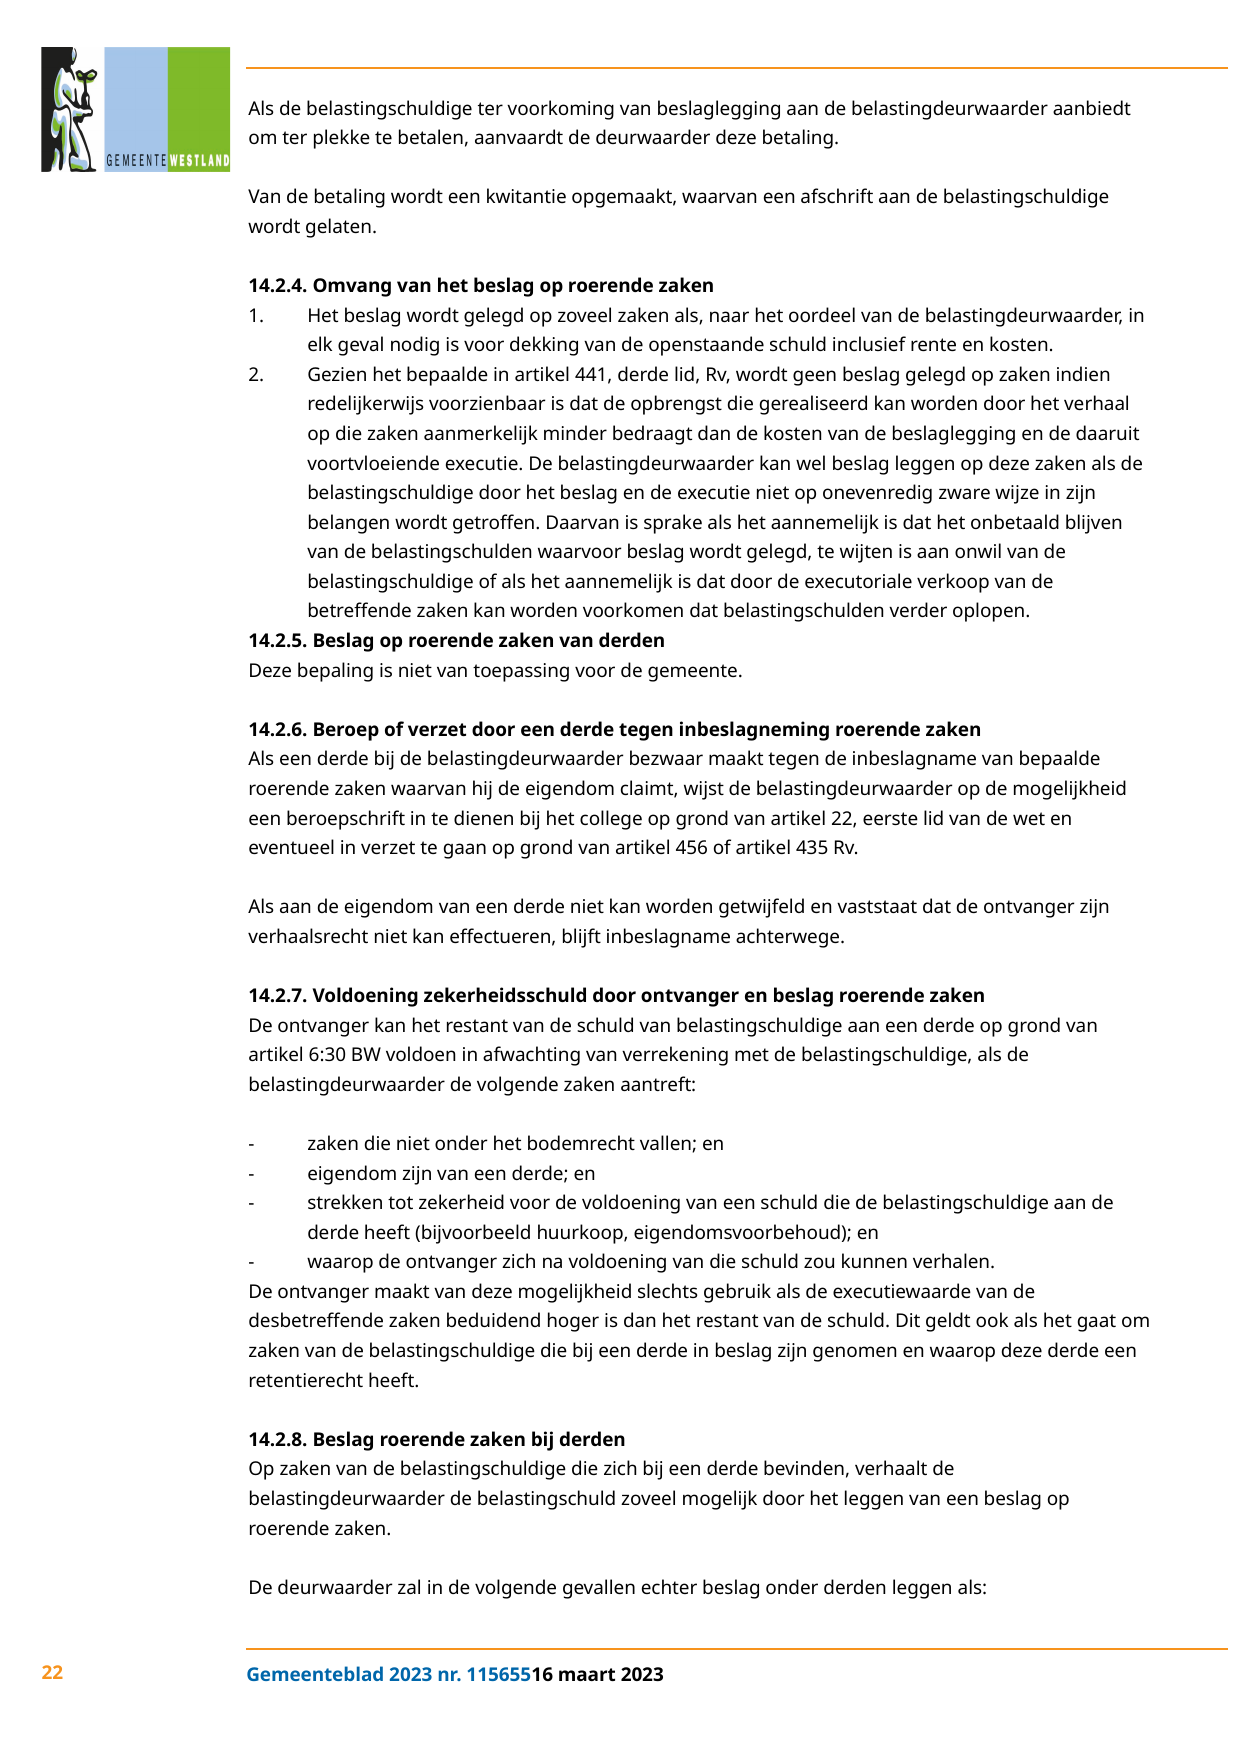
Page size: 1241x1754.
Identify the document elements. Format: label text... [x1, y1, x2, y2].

text Als aan de eigendom van een derde niet kan worden getwijfeld en vaststaat dat de ontvanger zijn verhaalsrecht niet kan effectueren, blijft inbeslagname achterwege. [248, 893, 1152, 949]
text Als de belastingschuldige ter voorkoming van beslaglegging aan de belastingdeurwaarder aanbiedt om ter plekke te betalen, aanvaardt de deurwaarder deze betaling. [248, 95, 1152, 150]
text Van de betaling wordt een kwitantie opgemaakt, waarvan een afschrift aan de belastingschuldige wordt gelaten. [248, 183, 1152, 239]
list zaken die niet onder het bodemrecht vallen; en [248, 1130, 1152, 1156]
text Als een derde bij de belastingdeurwaarder bezwaar maakt tegen de inbeslagname van bepaalde roerende zaken waarvan hij de eigendom claimt, wijst de belastingdeurwaarder op de mogelijkheid een beroepschrift in te dienen bij het college op grond van artikel 22, eerste lid van de wet en eventueel in verzet te gaan op grond van artikel 456 of artikel 435 Rv. [248, 746, 1152, 860]
text De ontvanger kan het restant van de schuld van belastingschuldige aan een derde op grond van artikel 6:30 BW voldoen in afwachting van verrekening met de belastingschuldige, als de belastingdeurwaarder de volgende zaken aantreft: [248, 1012, 1152, 1097]
text Deze bepaling is niet van toepassing voor de gemeente. [248, 657, 1152, 683]
text De ontvanger maakt van deze mogelijkheid slechts gebruik als de executiewaarde van de desbetreffende zaken beduidend hoger is dan het restant van de schuld. Dit geldt ook als het gaat om zaken van de belastingschuldige die bij een derde in beslag zijn genomen en waarop deze derde een retentierecht heeft. [248, 1278, 1152, 1393]
text De deurwaarder zal in de volgende gevallen echter beslag onder derden leggen als: [248, 1574, 1152, 1600]
list Gezien het bepaalde in artikel 441, derde lid, Rv, wordt geen beslag gelegd op zaken indien redelijkerwijs voorzienbaar is dat de opbrengst die gerealiseerd kan worden door het verhaal op die zaken aanmerkelijk minder bedraagt dan de kosten van de beslaglegging en de daaruit voortvloeiende executie. De belastingdeurwaarder kan wel beslag leggen op deze zaken als de belastingschuldige door het beslag en de executie niet op onevenredig zware wijze in zijn belangen wordt getroffen. Daarvan is sprake als het aannemelijk is dat het onbetaald blijven van de belastingschulden waarvoor beslag wordt gelegd, te wijten is aan onwil van de belastingschuldige of als het aannemelijk is dat door de executoriale verkoop van de betreffende zaken kan worden voorkomen dat belastingschulden verder oplopen. [248, 361, 1152, 623]
list eigendom zijn van een derde; en [248, 1160, 1152, 1186]
text Op zaken van de belastingschuldige die zich bij een derde bevinden, verhaalt de belastingdeurwaarder de belastingschuld zoveel mogelijk door het leggen van een beslag op roerende zaken. [248, 1456, 1152, 1541]
list waarop de ontvanger zich na voldoening van die schuld zou kunnen verhalen. [248, 1248, 1152, 1274]
list strekken tot zekerheid voor de voldoening van een schuld die de belastingschuldige aan de derde heeft (bijvoorbeeld huurkoop, eigendomsvoorbehoud); en [248, 1189, 1152, 1245]
text 14.2.4. Omvang van het beslag op roerende zaken [248, 272, 1152, 298]
text 14.2.8. Beslag roerende zaken bij derden [248, 1426, 1152, 1452]
text 14.2.6. Beroep of verzet door een derde tegen inbeslagneming roerende zaken [248, 716, 1152, 742]
list Het beslag wordt gelegd op zoveel zaken als, naar het oordeel van de belastingdeurwaarder, in elk geval nodig is voor dekking van de openstaande schuld inclusief rente en kosten. [248, 302, 1152, 357]
text 14.2.5. Beslag op roerende zaken van derden [248, 627, 1152, 653]
text 14.2.7. Voldoening zekerheidsschuld door ontvanger en beslag roerende zaken [248, 982, 1152, 1008]
picture [41, 47, 231, 172]
